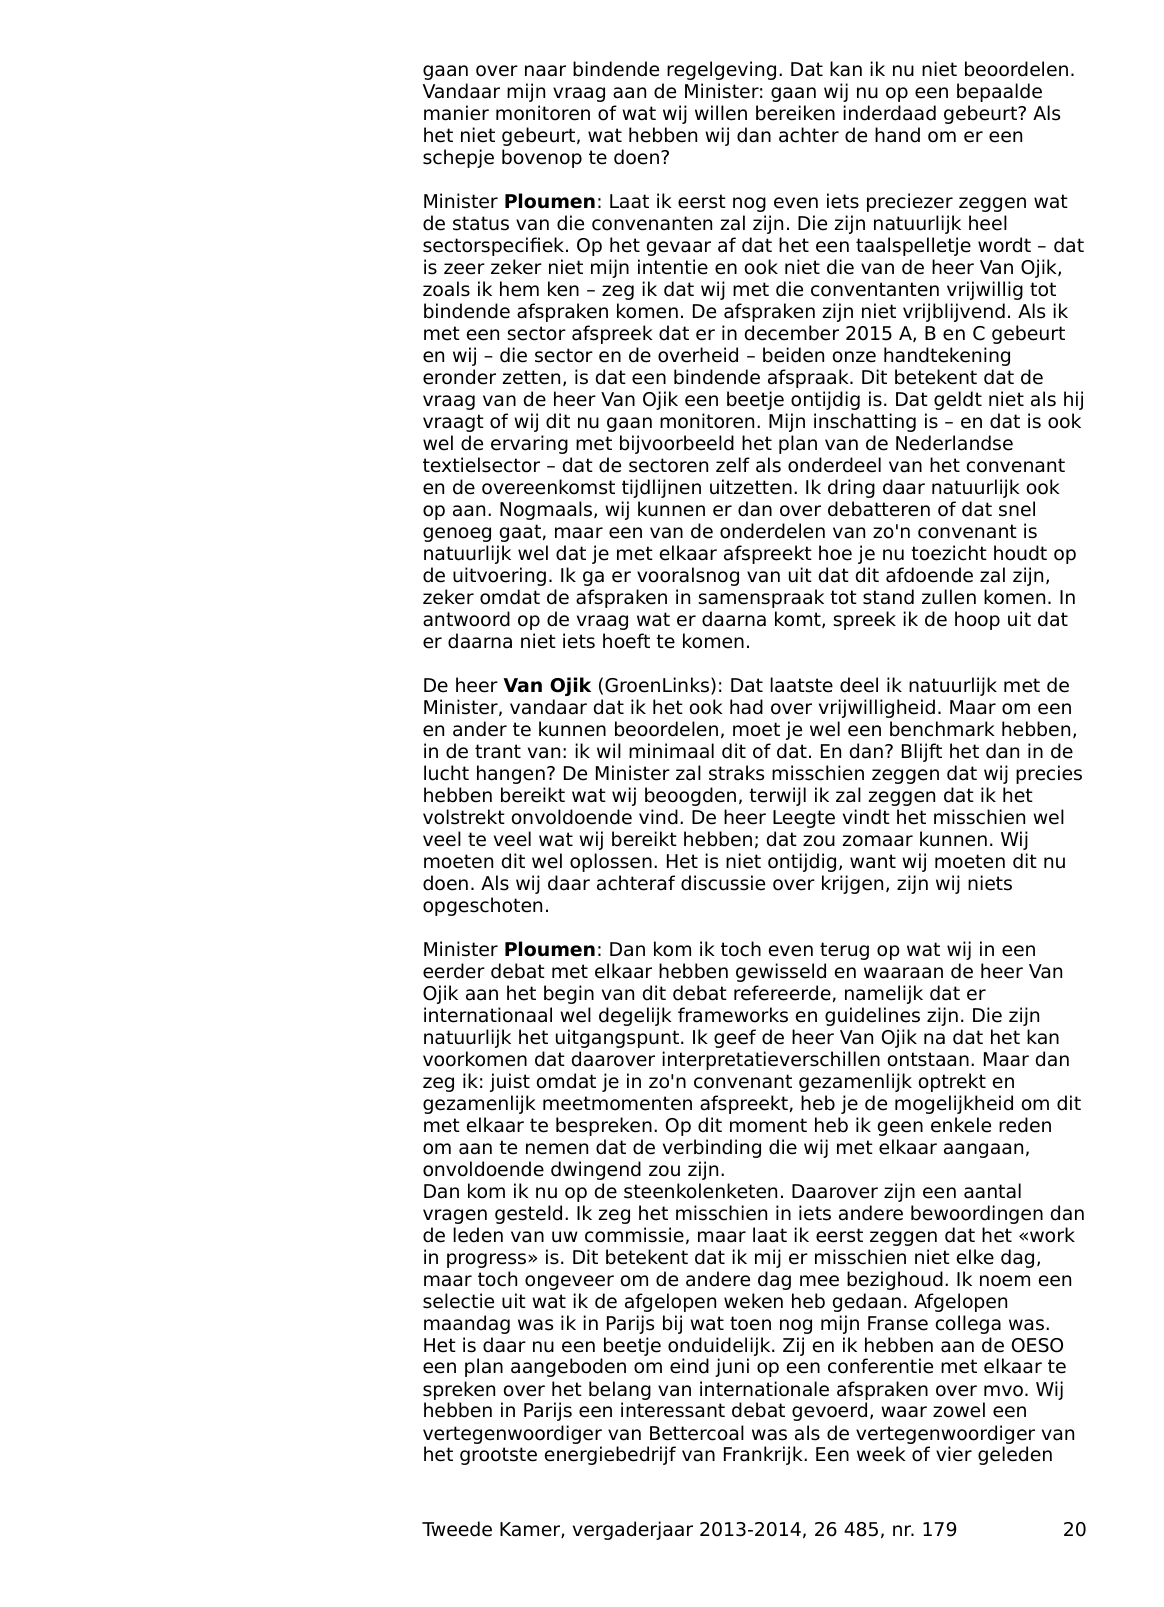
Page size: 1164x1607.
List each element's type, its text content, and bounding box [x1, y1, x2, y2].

text De heer Van Ojik (GroenLinks): Dat laatste deel ik natuurlijk met de Minister, vandaar dat ik het ook had over vrijwilligheid. Maar om een en ander te kunnen beoordelen, moet je wel een benchmark hebben, in de trant van: ik wil minimaal dit of dat. En dan? Blijft het dan in de lucht hangen? De Minister zal straks misschien zeggen dat wij precies hebben bereikt wat wij beoogden, terwijl ik zal zeggen dat ik het volstrekt onvoldoende vind. De heer Leegte vindt het misschien wel veel te veel wat wij bereikt hebben; dat zou zomaar kunnen. Wij moeten dit wel oplossen. Het is niet ontijdig, want wij moeten dit nu doen. Als wij daar achteraf discussie over krijgen, zijn wij niets opgeschoten. [422, 675, 1087, 917]
text Minister Ploumen: Dan kom ik toch even terug op wat wij in een eerder debat met elkaar hebben gewisseld en waaraan de heer Van Ojik aan het begin van dit debat refereerde, namelijk dat er internationaal wel degelijk frameworks en guidelines zijn. Die zijn natuurlijk het uitgangspunt. Ik geef de heer Van Ojik na dat het kan voorkomen dat daarover interpretatieverschillen ontstaan. Maar dan zeg ik: juist omdat je in zo'n convenant gezamenlijk optrekt en gezamenlijk meetmomenten afspreekt, heb je de mogelijkheid om dit met elkaar te bespreken. Op dit moment heb ik geen enkele reden om aan te nemen dat de verbinding die wij met elkaar aangaan, onvoldoende dwingend zou zijn. [422, 939, 1087, 1181]
text gaan over naar bindende regelgeving. Dat kan ik nu niet beoordelen. Vandaar mijn vraag aan de Minister: gaan wij nu op een bepaalde manier monitoren of wat wij willen bereiken inderdaad gebeurt? Als het niet gebeurt, wat hebben wij dan achter de hand om er een schepje bovenop te doen? [422, 59, 1087, 169]
text Dan kom ik nu op de steenkolenketen. Daarover zijn een aantal vragen gesteld. Ik zeg het misschien in iets andere bewoordingen dan de leden van uw commissie, maar laat ik eerst zeggen dat het «work in progress» is. Dit betekent dat ik mij er misschien niet elke dag, maar toch ongeveer om de andere dag mee bezighoud. Ik noem een selectie uit wat ik de afgelopen weken heb gedaan. Afgelopen maandag was ik in Parijs bij wat toen nog mijn Franse collega was. Het is daar nu een beetje onduidelijk. Zij en ik hebben aan de OESO een plan aangeboden om eind juni op een conferentie met elkaar te spreken over het belang van internationale afspraken over mvo. Wij hebben in Parijs een interessant debat gevoerd, waar zowel een vertegenwoordiger van Bettercoal was als de vertegenwoordiger van het grootste energiebedrijf van Frankrijk. Een week of vier geleden [422, 1181, 1087, 1466]
text Minister Ploumen: Laat ik eerst nog even iets preciezer zeggen wat de status van die convenanten zal zijn. Die zijn natuurlijk heel sectorspecifiek. Op het gevaar af dat het een taalspelletje wordt – dat is zeer zeker niet mijn intentie en ook niet die van de heer Van Ojik, zoals ik hem ken – zeg ik dat wij met die conventanten vrijwillig tot bindende afspraken komen. De afspraken zijn niet vrijblijvend. Als ik met een sector afspreek dat er in december 2015 A, B en C gebeurt en wij – die sector en de overheid – beiden onze handtekening eronder zetten, is dat een bindende afspraak. Dit betekent dat de vraag van de heer Van Ojik een beetje ontijdig is. Dat geldt niet als hij vraagt of wij dit nu gaan monitoren. Mijn inschatting is – en dat is ook wel de ervaring met bijvoorbeeld het plan van de Nederlandse textielsector – dat de sectoren zelf als onderdeel van het convenant en de overeenkomst tijdlijnen uitzetten. Ik dring daar natuurlijk ook op aan. Nogmaals, wij kunnen er dan over debatteren of dat snel genoeg gaat, maar een van de onderdelen van zo'n convenant is natuurlijk wel dat je met elkaar afspreekt hoe je nu toezicht houdt op de uitvoering. Ik ga er vooralsnog van uit dat dit afdoende zal zijn, zeker omdat de afspraken in samenspraak tot stand zullen komen. In antwoord op de vraag wat er daarna komt, spreek ik de hoop uit dat er daarna niet iets hoeft te komen. [422, 191, 1087, 653]
